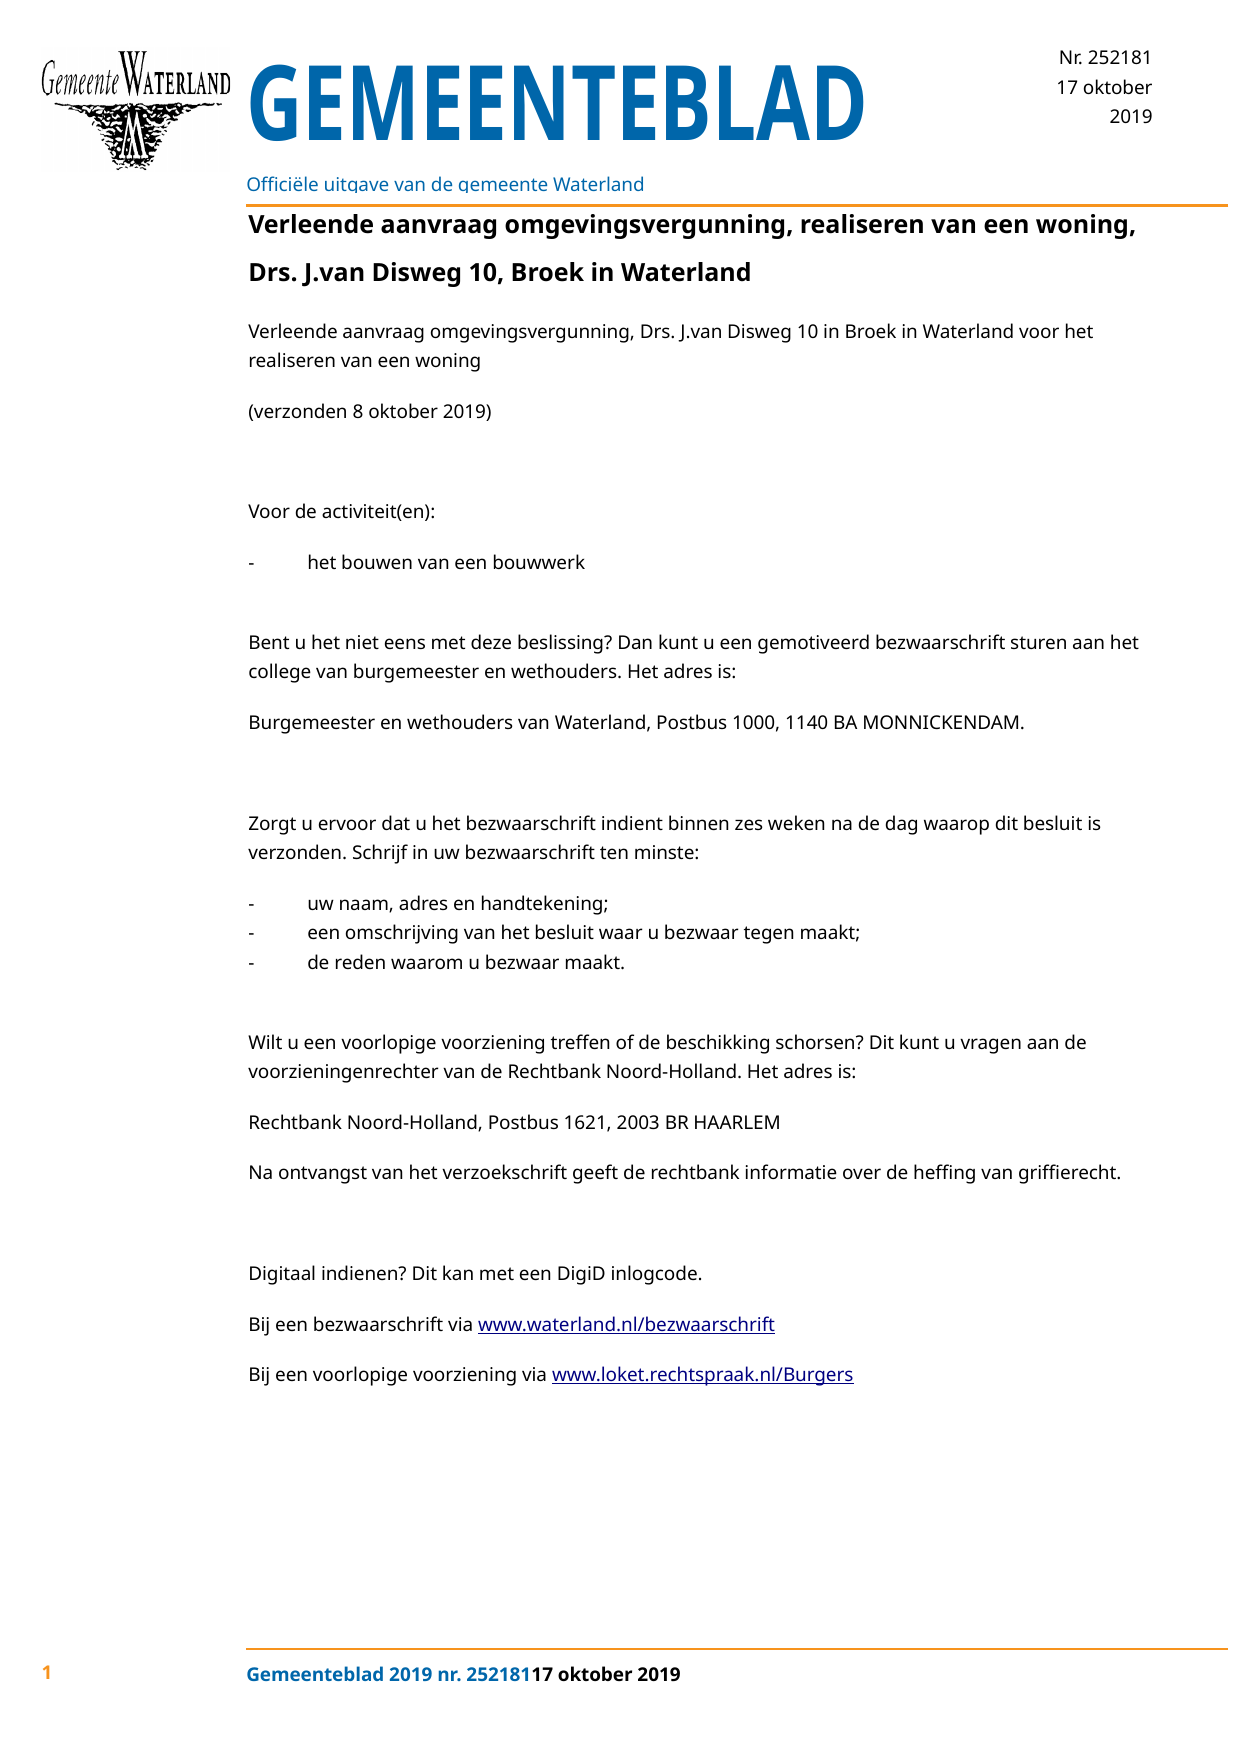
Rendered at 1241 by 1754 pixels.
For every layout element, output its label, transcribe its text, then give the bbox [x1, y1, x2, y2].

picture [41, 47, 231, 172]
text Verleende aanvraag omgevingsvergunning, Drs. J.van Disweg 10 in Broek in Waterland voor het realiseren van een woning [248, 318, 1152, 373]
text (verzonden 8 oktober 2019) [248, 398, 1152, 424]
list de reden waarom u bezwaar maakt. [248, 949, 1152, 975]
text Verleende aanvraag omgevingsvergunning, realiseren van een woning, Drs. J.van Disweg 10, Broek in Waterland [248, 207, 1152, 288]
text Digitaal indienen? Dit kan met een DigiD inlogcode. [248, 1260, 1152, 1286]
text Bij een voorlopige voorziening via www.loket.rechtspraak.nl/Burgers [248, 1361, 1152, 1387]
text Bij een bezwaarschrift via www.waterland.nl/bezwaarschrift [248, 1311, 1152, 1337]
text Burgemeester en wethouders van Waterland, Postbus 1000, 1140 BA MONNICKENDAM. [248, 709, 1152, 735]
text Voor de activiteit(en): [248, 499, 1152, 524]
list uw naam, adres en handtekening; [248, 890, 1152, 916]
text Bent u het niet eens met deze beslissing? Dan kunt u een gemotiveerd bezwaarschrift sturen aan het college van burgemeester en wethouders. Het adres is: [248, 629, 1152, 684]
list het bouwen van een bouwwerk [248, 549, 1152, 575]
text Na ontvangst van het verzoekschrift geeft de rechtbank informatie over de heffing van griffierecht. [248, 1159, 1152, 1185]
text Rechtbank Noord-Holland, Postbus 1621, 2003 BR HAARLEM [248, 1109, 1152, 1135]
text Wilt u een voorlopige voorziening treffen of de beschikking schorsen? Dit kunt u vragen aan de voorzieningenrechter van de Rechtbank Noord-Holland. Het adres is: [248, 1029, 1152, 1084]
text Zorgt u ervoor dat u het bezwaarschrift indient binnen zes weken na de dag waarop dit besluit is verzonden. Schrijf in uw bezwaarschrift ten minste: [248, 810, 1152, 865]
list een omschrijving van het besluit waar u bezwaar tegen maakt; [248, 919, 1152, 945]
